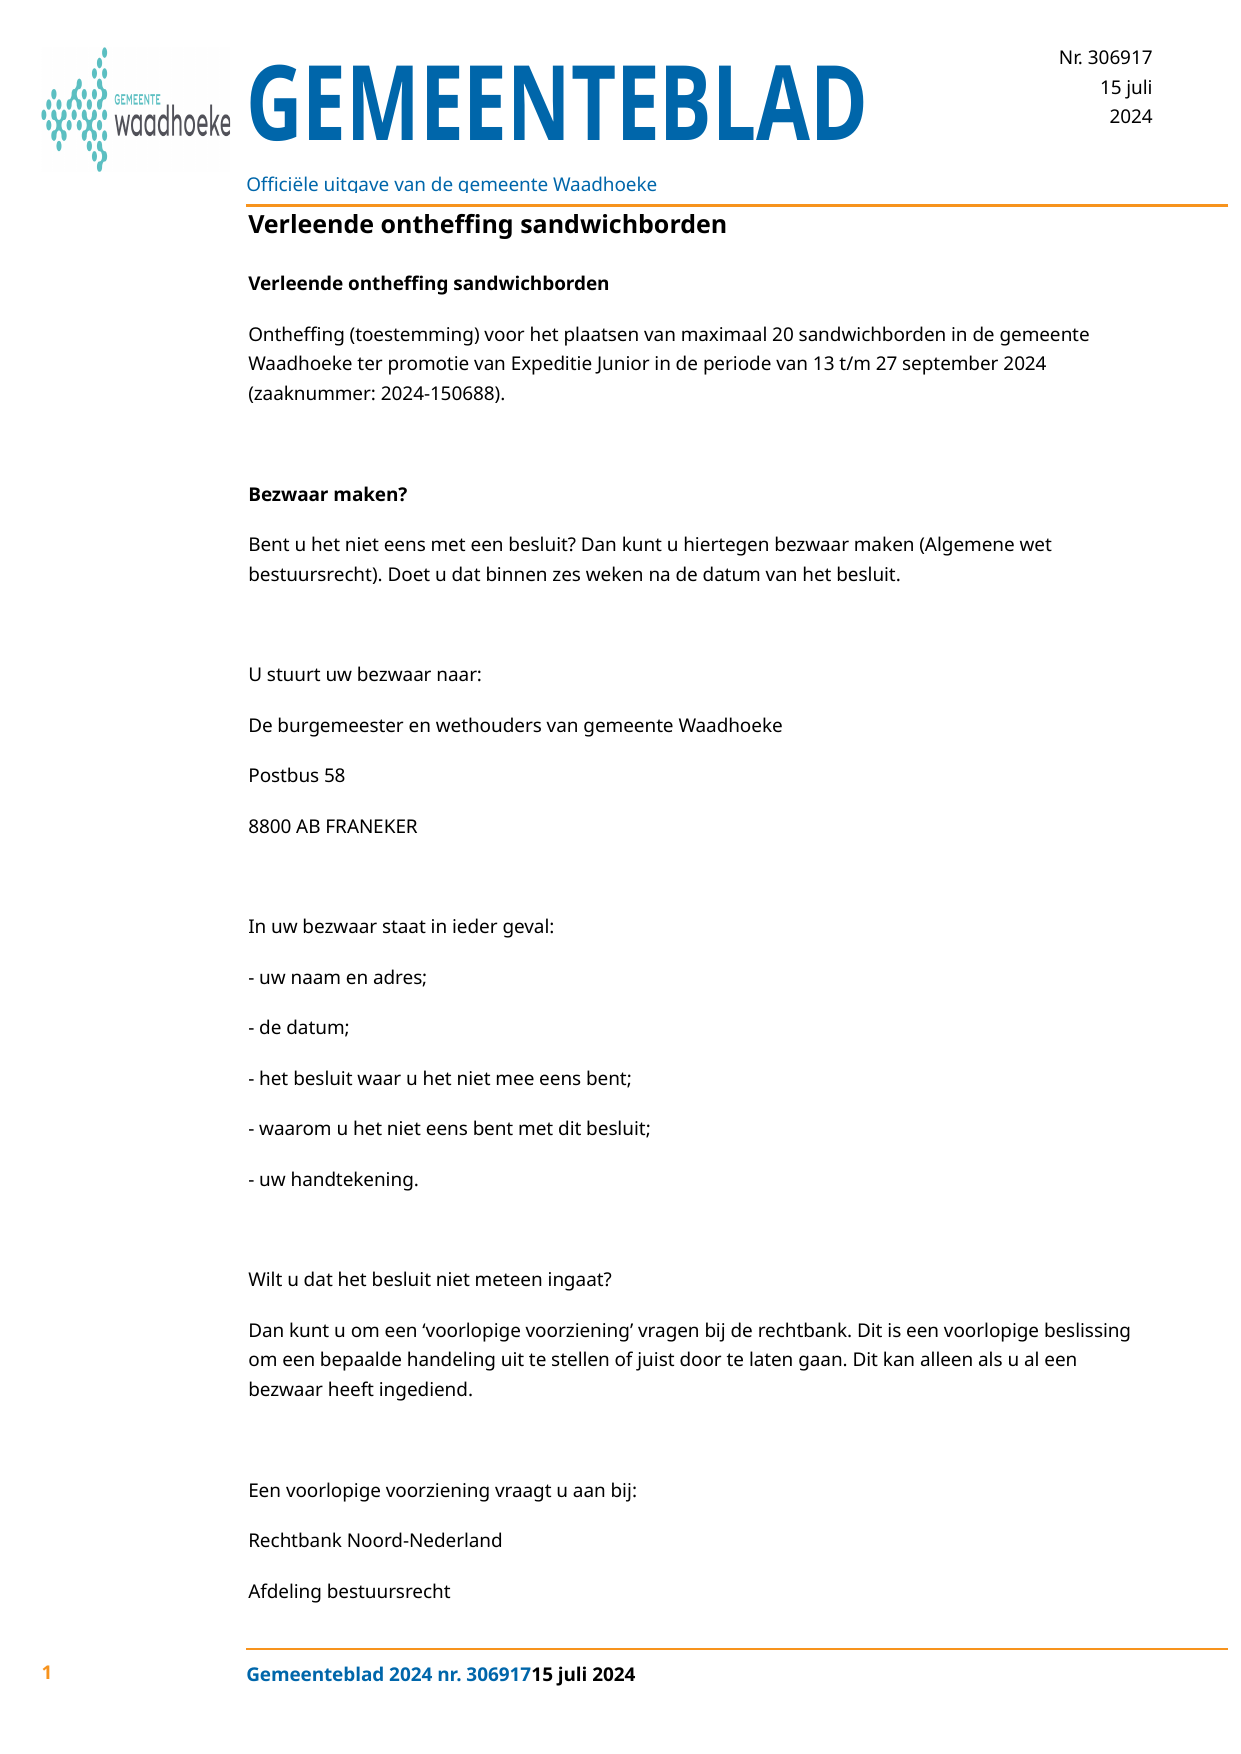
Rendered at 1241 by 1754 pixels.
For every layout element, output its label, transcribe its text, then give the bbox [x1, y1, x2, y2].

text Bezwaar maken? [248, 481, 1152, 506]
text De burgemeester en wethouders van gemeente Waadhoeke [248, 712, 1152, 738]
text Verleende ontheffing sandwichborden [248, 270, 1152, 296]
text - waarom u het niet eens bent met dit besluit; [248, 1115, 1152, 1141]
text Een voorlopige voorziening vraagt u aan bij: [248, 1477, 1152, 1503]
text Postbus 58 [248, 762, 1152, 788]
picture [41, 47, 231, 172]
text Wilt u dat het besluit niet meteen ingaat? [248, 1267, 1152, 1292]
text Verleende ontheffing sandwichborden [248, 207, 1152, 241]
text - uw handtekening. [248, 1166, 1152, 1191]
text - het besluit waar u het niet mee eens bent; [248, 1065, 1152, 1091]
text Ontheffing (toestemming) voor het plaatsen van maximaal 20 sandwichborden in de gemeente Waadhoeke ter promotie van Expeditie Junior in de periode van 13 t/m 27 september 2024 (zaaknummer: 2024-150688). [248, 321, 1152, 406]
text 8800 AB FRANEKER [248, 813, 1152, 838]
text Dan kunt u om een ‘voorlopige voorziening’ vragen bij de rechtbank. Dit is een voorlopige beslissing om een bepaalde handeling uit te stellen of juist door te laten gaan. Dit kan alleen als u al een bezwaar heeft ingediend. [248, 1317, 1152, 1402]
text - de datum; [248, 1014, 1152, 1040]
text - uw naam en adres; [248, 964, 1152, 990]
text In uw bezwaar staat in ieder geval: [248, 914, 1152, 939]
text U stuurt uw bezwaar naar: [248, 662, 1152, 687]
text Afdeling bestuursrecht [248, 1578, 1152, 1603]
text Rechtbank Noord-Nederland [248, 1527, 1152, 1553]
text Bent u het niet eens met een besluit? Dan kunt u hiertegen bezwaar maken (Algemene wet bestuursrecht). Doet u dat binnen zes weken na de datum van het besluit. [248, 531, 1152, 586]
